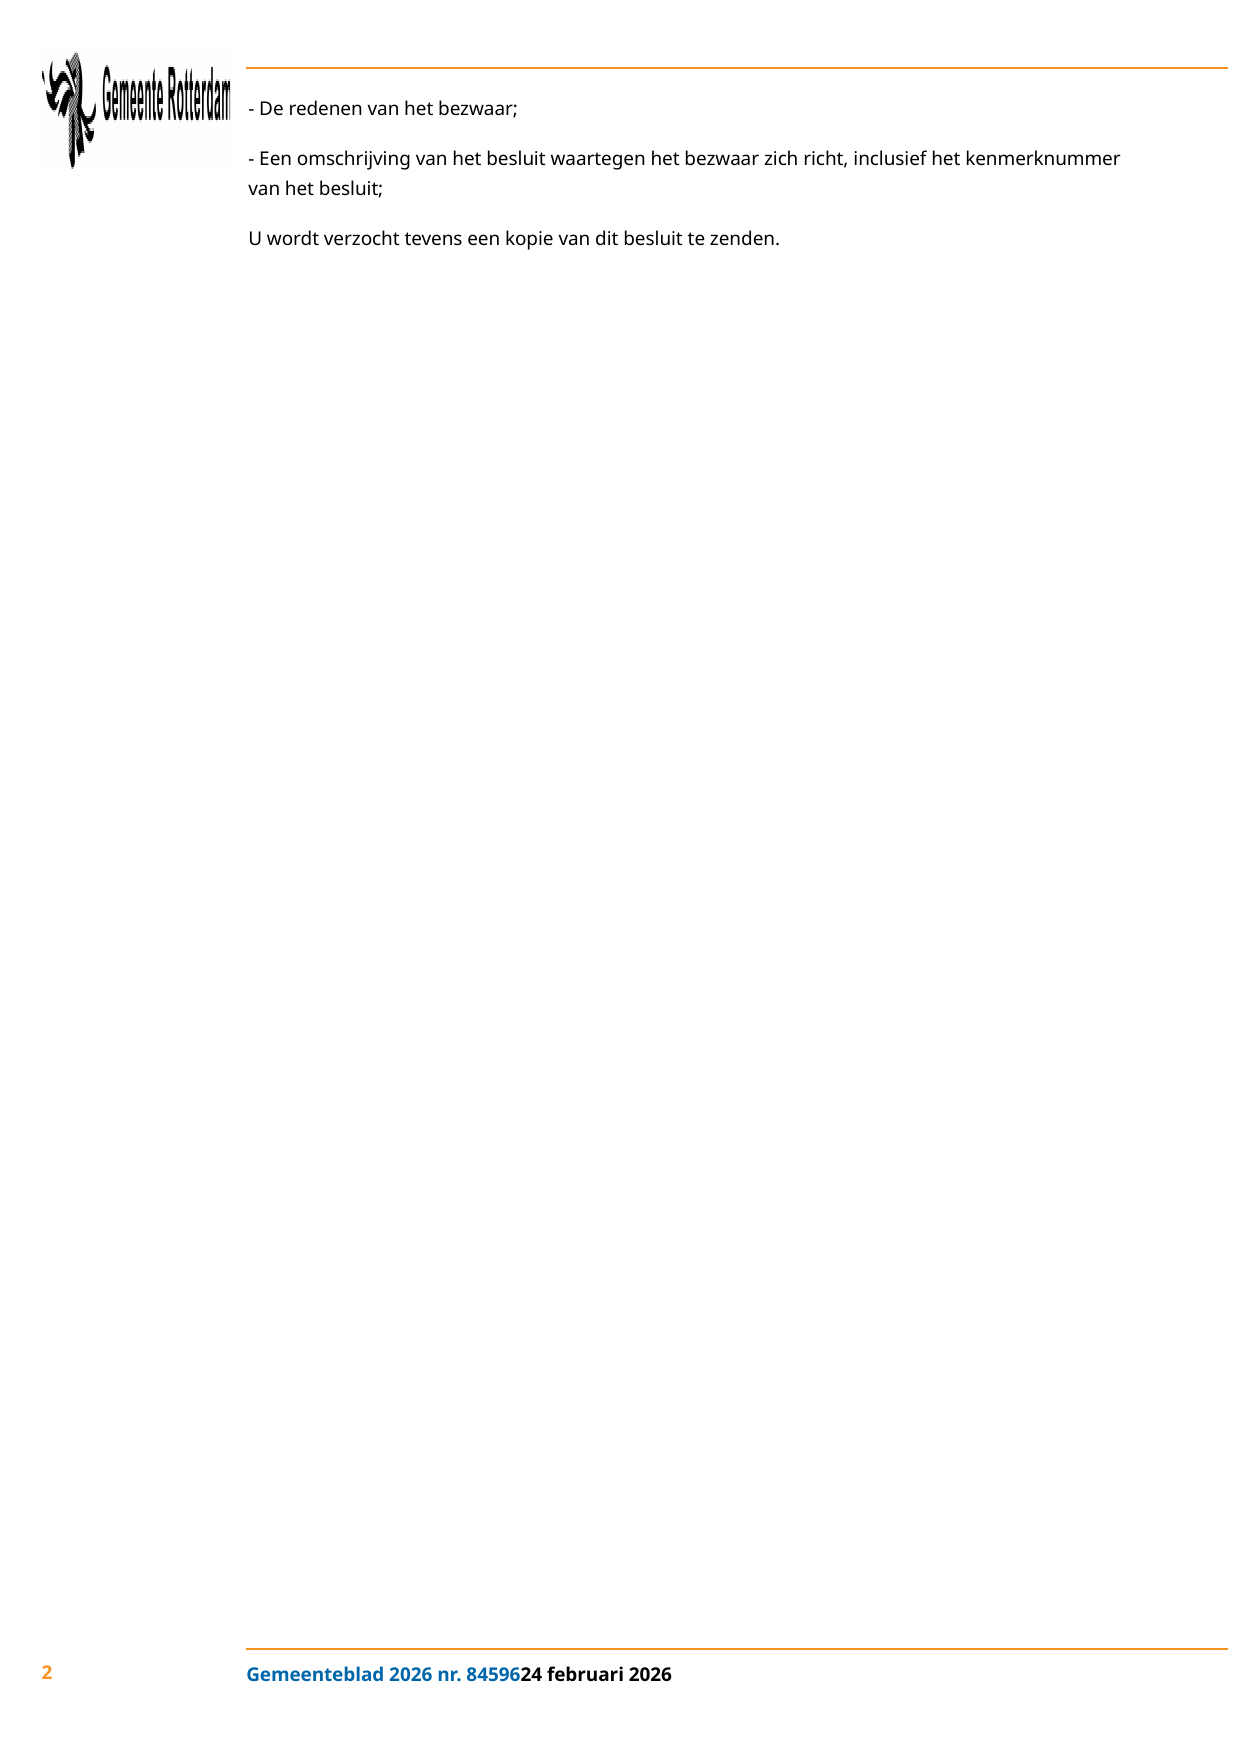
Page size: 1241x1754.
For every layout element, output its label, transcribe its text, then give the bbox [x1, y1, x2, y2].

picture [41, 47, 231, 172]
text - De redenen van het bezwaar; [248, 95, 1152, 121]
text - Een omschrijving van het besluit waartegen het bezwaar zich richt, inclusief het kenmerknummer van het besluit; [248, 145, 1152, 201]
text U wordt verzocht tevens een kopie van dit besluit te zenden. [248, 225, 1152, 251]
